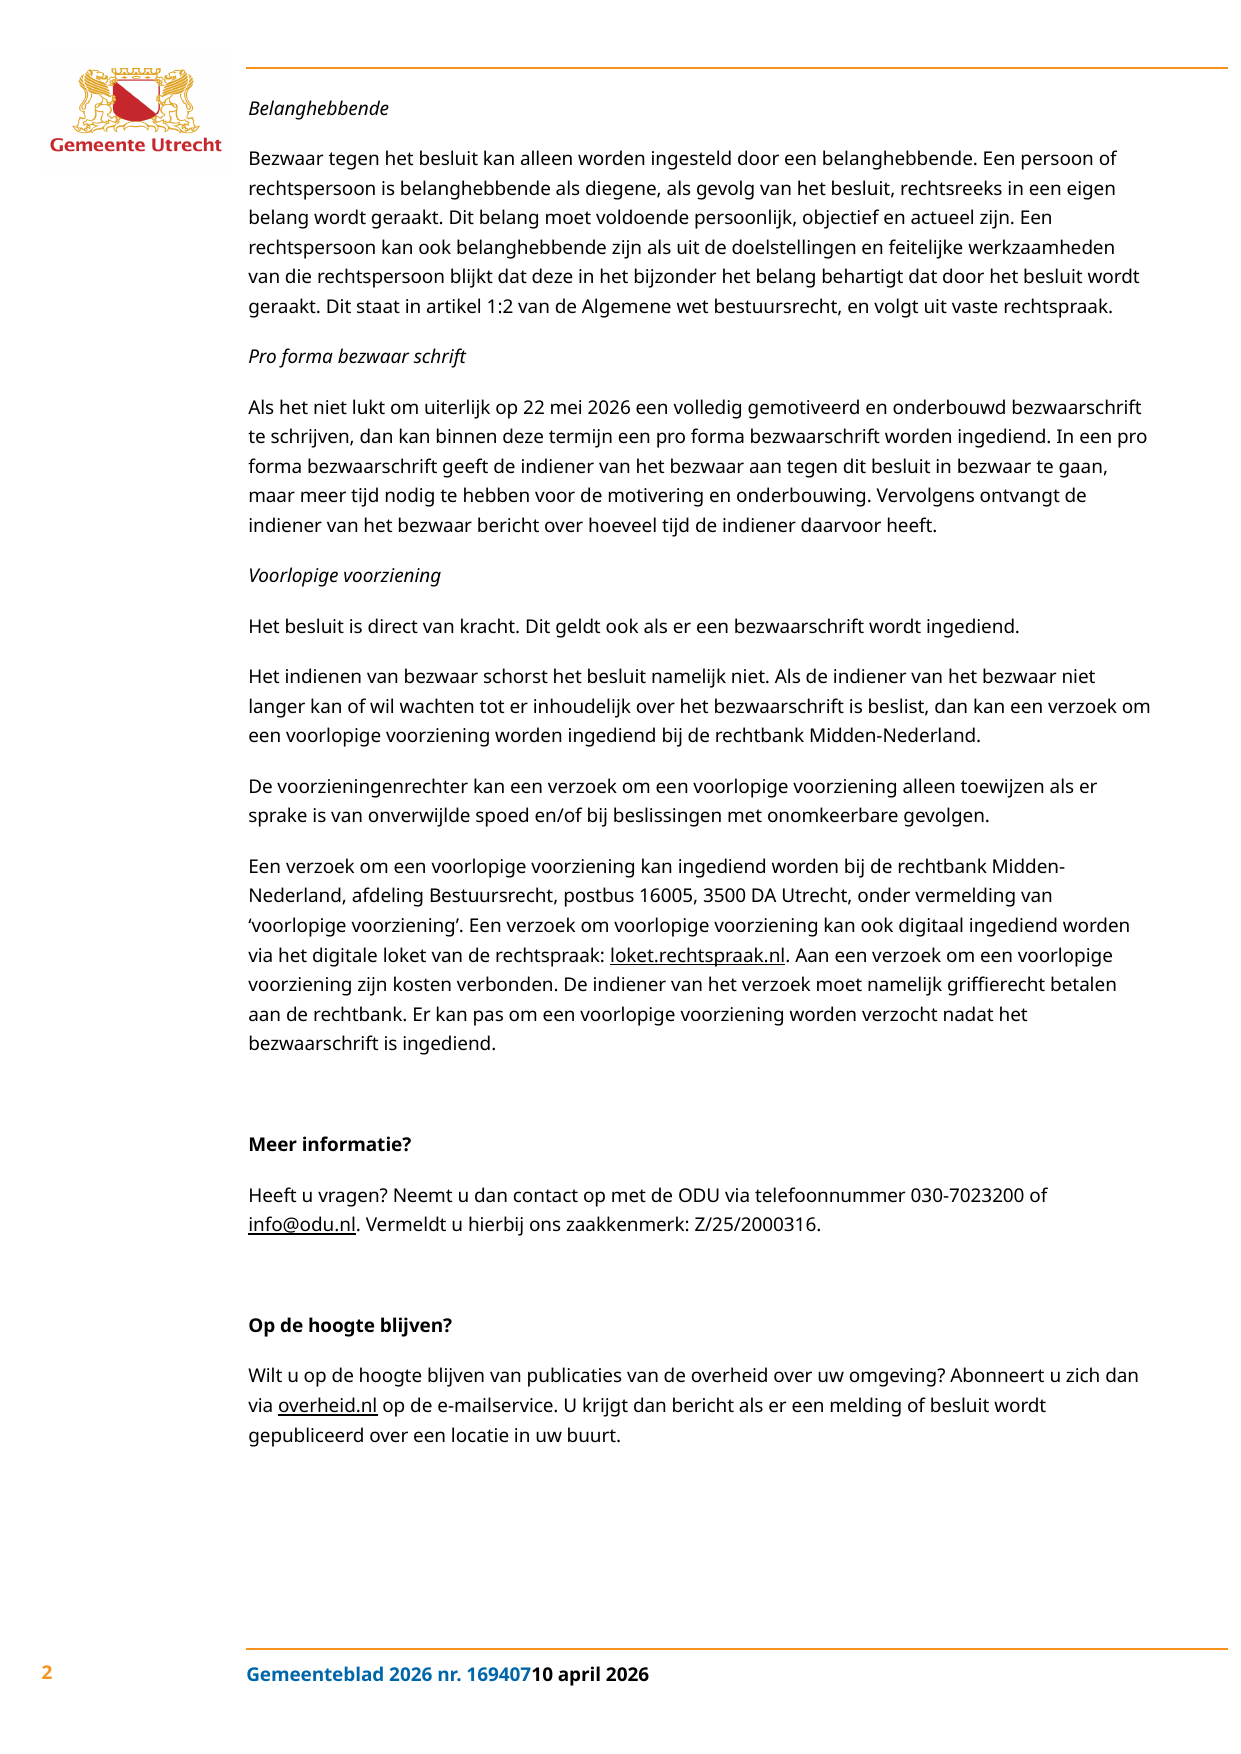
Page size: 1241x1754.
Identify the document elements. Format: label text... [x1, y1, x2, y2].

text Het besluit is direct van kracht. Dit geldt ook als er een bezwaarschrift wordt ingediend. [248, 613, 1152, 639]
text Belanghebbende [248, 95, 1152, 121]
picture [41, 47, 231, 172]
text Het indienen van bezwaar schorst het besluit namelijk niet. Als de indiener van het bezwaar niet langer kan of wil wachten tot er inhoudelijk over het bezwaarschrift is beslist, dan kan een verzoek om een voorlopige voorziening worden ingediend bij de rechtbank Midden-Nederland. [248, 663, 1152, 748]
text Bezwaar tegen het besluit kan alleen worden ingesteld door een belanghebbende. Een persoon of rechtspersoon is belanghebbende als diegene, als gevolg van het besluit, rechtsreeks in een eigen belang wordt geraakt. Dit belang moet voldoende persoonlijk, objectief en actueel zijn. Een rechtspersoon kan ook belanghebbende zijn als uit de doelstellingen en feitelijke werkzaamheden van die rechtspersoon blijkt dat deze in het bijzonder het belang behartigt dat door het besluit wordt geraakt. Dit staat in artikel 1:2 van de Algemene wet bestuursrecht, en volgt uit vaste rechtspraak. [248, 145, 1152, 319]
text Meer informatie? [248, 1131, 1152, 1157]
text Pro forma bezwaar schrift [248, 343, 1152, 369]
text Op de hoogte blijven? [248, 1312, 1152, 1338]
text Als het niet lukt om uiterlijk op 22 mei 2026 een volledig gemotiveerd en onderbouwd bezwaarschrift te schrijven, dan kan binnen deze termijn een pro forma bezwaarschrift worden ingediend. In een pro forma bezwaarschrift geeft de indiener van het bezwaar aan tegen dit besluit in bezwaar te gaan, maar meer tijd nodig te hebben voor de motivering en onderbouwing. Vervolgens ontvangt de indiener van het bezwaar bericht over hoeveel tijd de indiener daarvoor heeft. [248, 394, 1152, 538]
text Heeft u vragen? Neemt u dan contact op met de ODU via telefoonnummer 030-7023200 of info@odu.nl. Vermeldt u hierbij ons zaakkenmerk: Z/25/2000316. [248, 1182, 1152, 1237]
text Voorlopige voorziening [248, 563, 1152, 588]
text Wilt u op de hoogte blijven van publicaties van de overheid over uw omgeving? Abonneert u zich dan via overheid.nl op de e-mailservice. U krijgt dan bericht als er een melding of besluit wordt gepubliceerd over een locatie in uw buurt. [248, 1363, 1152, 1448]
text De voorzieningenrechter kan een verzoek om een voorlopige voorziening alleen toewijzen als er sprake is van onverwijlde spoed en/of bij beslissingen met onomkeerbare gevolgen. [248, 773, 1152, 828]
text Een verzoek om een voorlopige voorziening kan ingediend worden bij de rechtbank Midden-Nederland, afdeling Bestuursrecht, postbus 16005, 3500 DA Utrecht, onder vermelding van ‘voorlopige voorziening’. Een verzoek om voorlopige voorziening kan ook digitaal ingediend worden via het digitale loket van de rechtspraak: loket.rechtspraak.nl. Aan een verzoek om een voorlopige voorziening zijn kosten verbonden. De indiener van het verzoek moet namelijk griffierecht betalen aan de rechtbank. Er kan pas om een voorlopige voorziening worden verzocht nadat het bezwaarschrift is ingediend. [248, 853, 1152, 1056]
